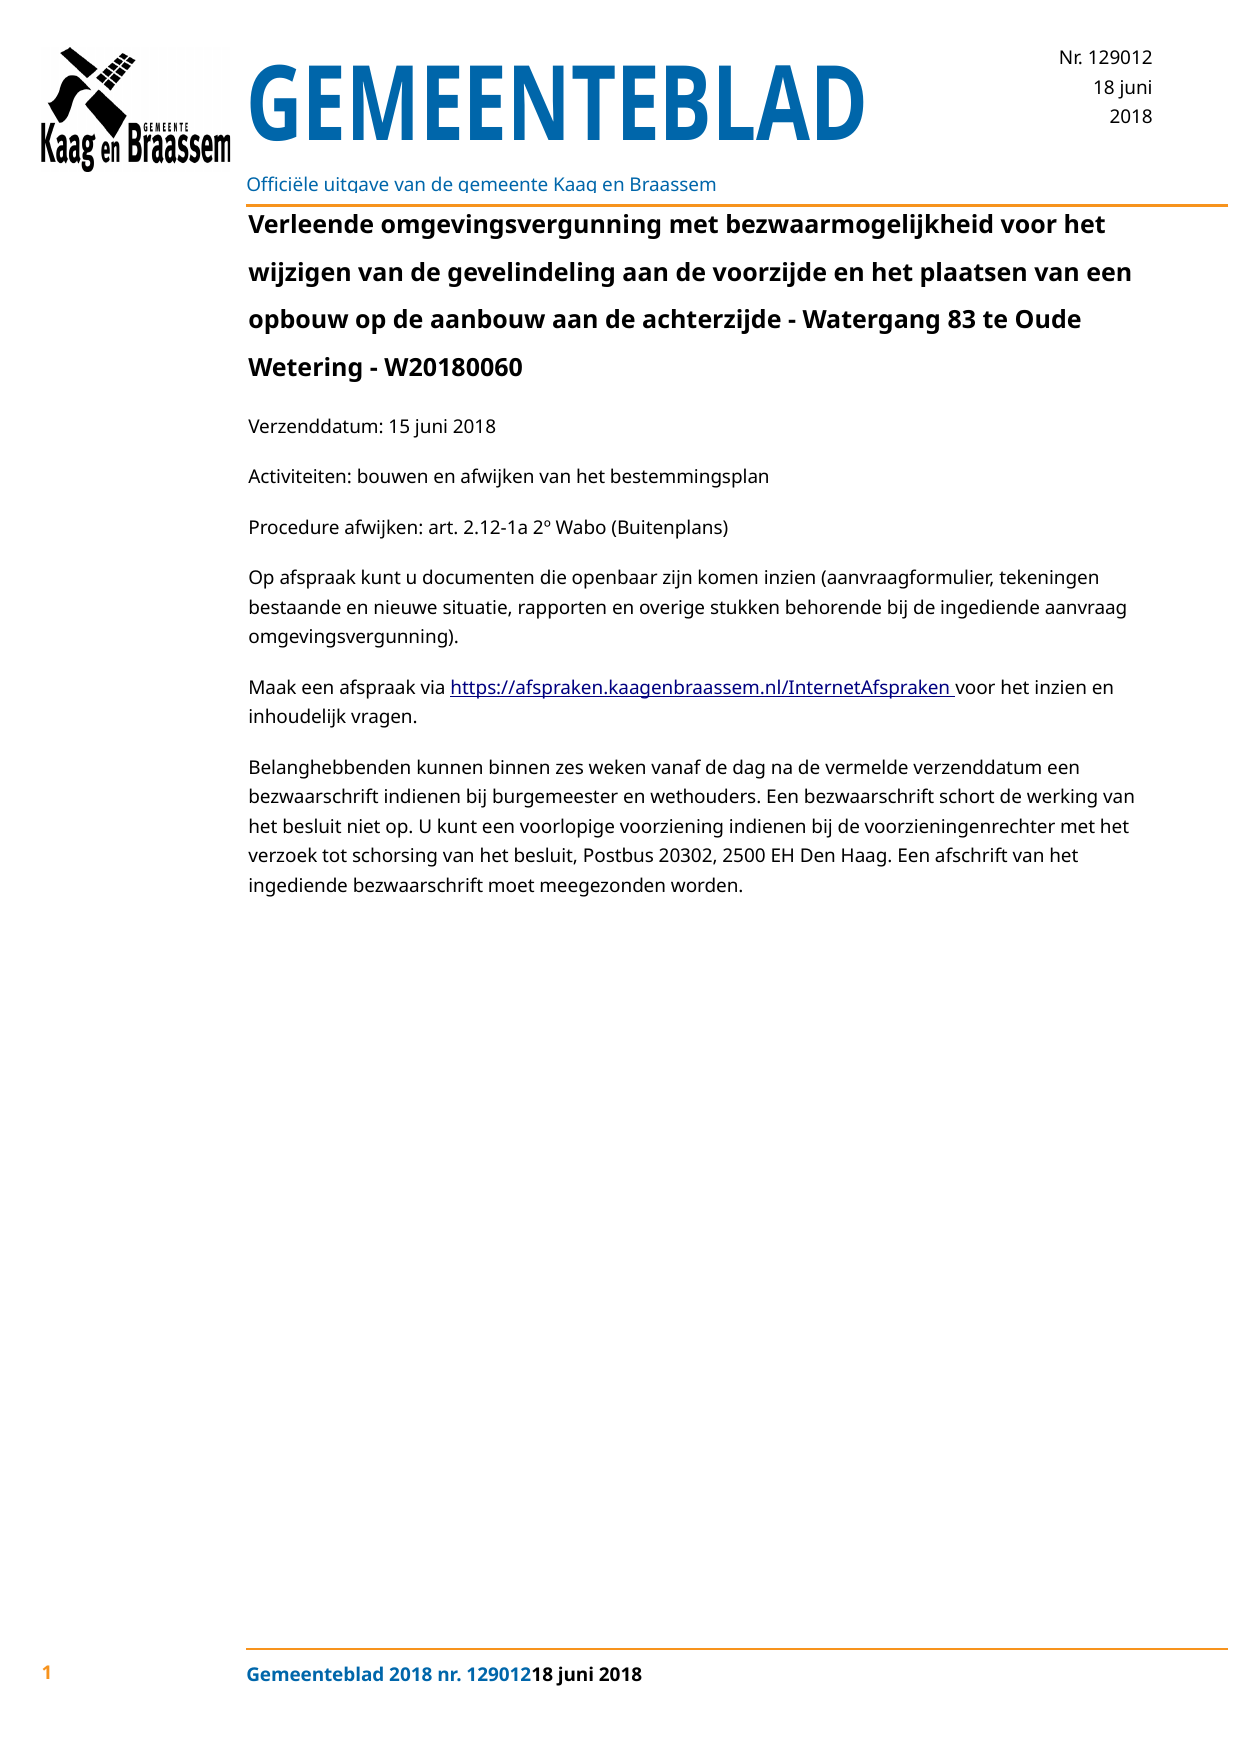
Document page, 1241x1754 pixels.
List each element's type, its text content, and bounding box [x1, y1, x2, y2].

text Procedure afwijken: art. 2.12-1a 2º Wabo (Buitenplans) [248, 514, 1152, 540]
picture [41, 47, 231, 172]
text Op afspraak kunt u documenten die openbaar zijn komen inzien (aanvraagformulier, tekeningen bestaande en nieuwe situatie, rapporten en overige stukken behorende bij de ingediende aanvraag omgevingsvergunning). [248, 564, 1152, 649]
text Activiteiten: bouwen en afwijken van het bestemmingsplan [248, 463, 1152, 489]
text Verzenddatum: 15 juni 2018 [248, 413, 1152, 439]
text Verleende omgevingsvergunning met bezwaarmogelijkheid voor het wijzigen van de gevelindeling aan de voorzijde en het plaatsen van een opbouw op de aanbouw aan de achterzijde - Watergang 83 te Oude Wetering - W20180060 [248, 207, 1152, 384]
text Belanghebbenden kunnen binnen zes weken vanaf de dag na de vermelde verzenddatum een bezwaarschrift indienen bij burgemeester en wethouders. Een bezwaarschrift schort de werking van het besluit niet op. U kunt een voorlopige voorziening indienen bij de voorzieningenrechter met het verzoek tot schorsing van het besluit, Postbus 20302, 2500 EH Den Haag. Een afschrift van het ingediende bezwaarschrift moet meegezonden worden. [248, 754, 1152, 898]
text Maak een afspraak via https://afspraken.kaagenbraassem.nl/InternetAfspraken voor het inzien en inhoudelijk vragen. [248, 674, 1152, 729]
